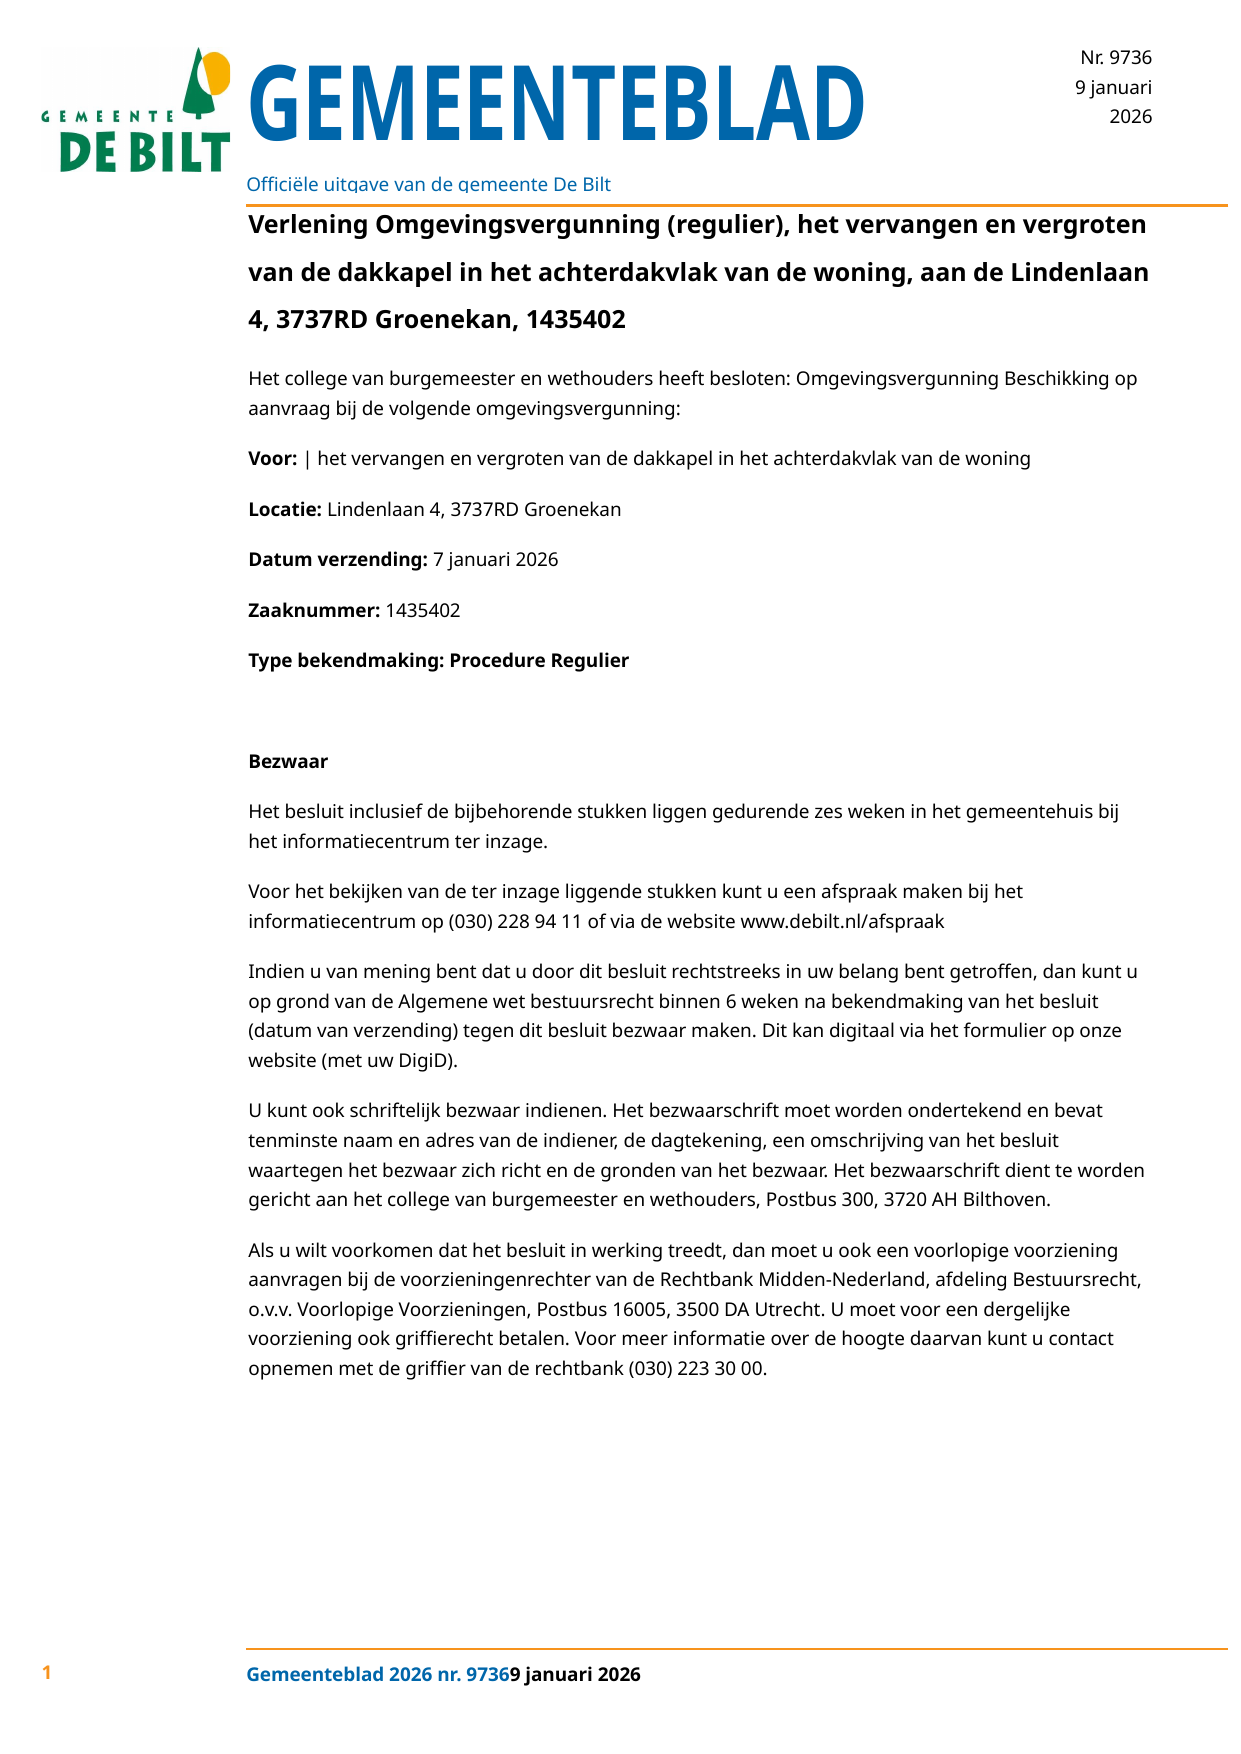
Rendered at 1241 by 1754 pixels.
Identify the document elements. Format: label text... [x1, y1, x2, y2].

picture [41, 47, 231, 172]
text Verlening Omgevingsvergunning (regulier), het vervangen en vergroten van de dakkapel in het achterdakvlak van de woning, aan de Lindenlaan 4, 3737RD Groenekan, 1435402 [248, 207, 1152, 336]
text Zaaknummer: 1435402 [248, 597, 1152, 622]
text Indien u van mening bent dat u door dit besluit rechtstreeks in uw belang bent getroffen, dan kunt u op grond van de Algemene wet bestuursrecht binnen 6 weken na bekendmaking van het besluit (datum van verzending) tegen dit besluit bezwaar maken. Dit kan digitaal via het formulier op onze website (met uw DigiD). [248, 958, 1152, 1073]
text Als u wilt voorkomen dat het besluit in werking treedt, dan moet u ook een voorlopige voorziening aanvragen bij de voorzieningenrechter van de Rechtbank Midden-Nederland, afdeling Bestuursrecht, o.v.v. Voorlopige Voorzieningen, Postbus 16005, 3500 DA Utrecht. U moet voor een dergelijke voorziening ook griffierecht betalen. Voor meer informatie over de hoogte daarvan kunt u contact opnemen met de griffier van de rechtbank (030) 223 30 00. [248, 1237, 1152, 1381]
text Datum verzending: 7 januari 2026 [248, 546, 1152, 572]
text Type bekendmaking: Procedure Regulier [248, 647, 1152, 673]
text U kunt ook schriftelijk bezwaar indienen. Het bezwaarschrift moet worden ondertekend en bevat tenminste naam en adres van de indiener, de dagtekening, een omschrijving van het besluit waartegen het bezwaar zich richt en de gronden van het bezwaar. Het bezwaarschrift dient te worden gericht aan het college van burgemeester en wethouders, Postbus 300, 3720 AH Bilthoven. [248, 1098, 1152, 1212]
text Het besluit inclusief de bijbehorende stukken liggen gedurende zes weken in het gemeentehuis bij het informatiecentrum ter inzage. [248, 798, 1152, 854]
text Voor het bekijken van de ter inzage liggende stukken kunt u een afspraak maken bij het informatiecentrum op (030) 228 94 11 of via de website www.debilt.nl/afspraak [248, 878, 1152, 934]
text Het college van burgemeester en wethouders heeft besloten: Omgevingsvergunning Beschikking op aanvraag bij de volgende omgevingsvergunning: [248, 366, 1152, 421]
text Bezwaar [248, 748, 1152, 774]
text Locatie: Lindenlaan 4, 3737RD Groenekan [248, 496, 1152, 522]
text Voor: | het vervangen en vergroten van de dakkapel in het achterdakvlak van de woning [248, 446, 1152, 471]
